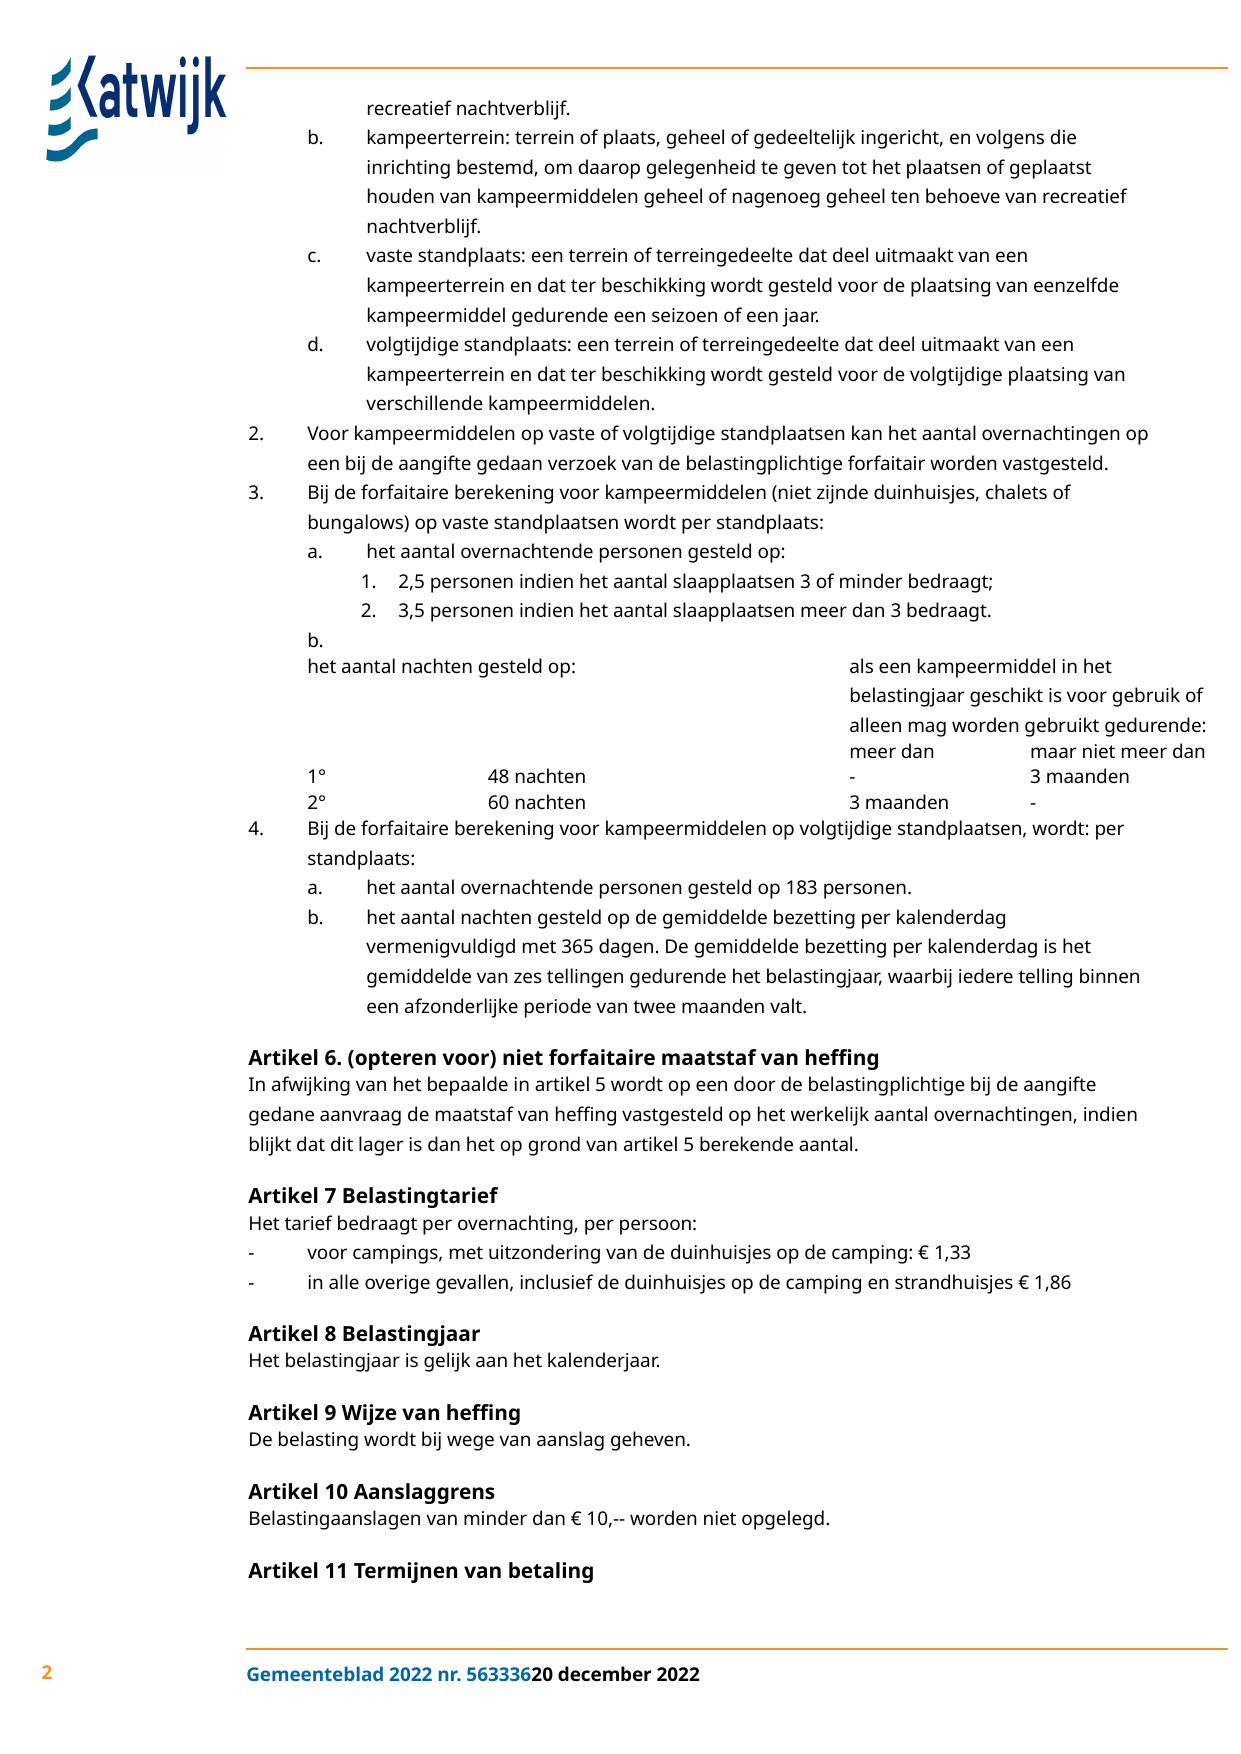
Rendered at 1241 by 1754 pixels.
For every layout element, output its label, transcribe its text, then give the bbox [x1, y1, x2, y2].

text Het belastingjaar is gelijk aan het kalenderjaar. [248, 1348, 1152, 1373]
list voor campings, met uitzondering van de duinhuisjes op de camping: € 1,33 [248, 1239, 1152, 1265]
text De belasting wordt bij wege van aanslag geheven. [248, 1427, 1152, 1452]
list 2,5 personen indien het aantal slaapplaatsen 3 of minder bedraagt; [361, 568, 1152, 594]
list het aantal nachten gesteld op de gemiddelde bezetting per kalenderdag vermenigvuldigd met 365 dagen. De gemiddelde bezetting per kalenderdag is het gemiddelde van zes tellingen gedurende het belastingjaar, waarbij iedere telling binnen een afzonderlijke periode van twee maanden valt. [307, 904, 1152, 1018]
table_cell - [1030, 790, 1211, 815]
table_cell [669, 790, 849, 815]
table_cell - [849, 764, 1030, 789]
text In afwijking van het bepaalde in artikel 5 wordt op een door de belastingplichtige bij de aangifte gedane aanvraag de maatstaf van heffing vastgesteld op het werkelijk aantal overnachtingen, indien blijkt dat dit lager is dan het op grond van artikel 5 berekende aantal. [248, 1072, 1152, 1157]
table_header [669, 653, 849, 738]
list in alle overige gevallen, inclusief de duinhuisjes op de camping en strandhuisjes € 1,86 [248, 1269, 1152, 1294]
list Bij de forfaitaire berekening voor kampeermiddelen op volgtijdige standplaatsen, wordt: per standplaats: [248, 815, 1152, 871]
list vaste standplaats: een terrein of terreingedeelte dat deel uitmaakt van een kampeerterrein en dat ter beschikking wordt gesteld voor de plaatsing van eenzelfde kampeermiddel gedurende een seizoen of een jaar. [307, 243, 1152, 328]
table_cell 3 maanden [1030, 764, 1211, 789]
table_cell 3 maanden [849, 790, 1030, 815]
table_cell 2° [307, 790, 488, 815]
list het aantal overnachtende personen gesteld op 183 personen. [307, 874, 1152, 900]
table_cell [488, 738, 668, 764]
list volgtijdige standplaats: een terrein of terreingedeelte dat deel uitmaakt van een kampeerterrein en dat ter beschikking wordt gesteld voor de volgtijdige plaatsing van verschillende kampeermiddelen. [307, 331, 1152, 416]
table_cell 1° [307, 764, 488, 789]
table_header als een kampeermiddel in het belastingjaar geschikt is voor gebruik of alleen mag worden gebruikt gedurende: [849, 653, 1211, 738]
text Artikel 11 Termijnen van betaling [248, 1556, 1152, 1584]
text Belastingaanslagen van minder dan € 10,-- worden niet opgelegd. [248, 1505, 1152, 1531]
text Artikel 7 Belastingtarief [248, 1181, 1152, 1210]
picture [41, 47, 231, 172]
table_cell [307, 738, 488, 764]
table_cell [669, 764, 849, 789]
table_cell [669, 738, 849, 764]
text Artikel 10 Aanslaggrens [248, 1477, 1152, 1505]
list kampeerterrein: terrein of plaats, geheel of gedeeltelijk ingericht, en volgens die inrichting bestemd, om daarop gelegenheid te geven tot het plaatsen of geplaatst houden van kampeermiddelen geheel of nagenoeg geheel ten behoeve van recreatief nachtverblijf. [307, 124, 1152, 239]
table_header het aantal nachten gesteld op: [307, 653, 668, 738]
text Het tarief bedraagt per overnachting, per persoon: [248, 1210, 1152, 1235]
text Artikel 9 Wijze van heffing [248, 1398, 1152, 1427]
table_cell 60 nachten [488, 790, 668, 815]
list Voor kampeermiddelen op vaste of volgtijdige standplaatsen kan het aantal overnachtingen op een bij de aangifte gedaan verzoek van de belastingplichtige forfaitair worden vastgesteld. [248, 420, 1152, 476]
table_cell 48 nachten [488, 764, 668, 789]
list recreatief nachtverblijf. [307, 95, 1152, 121]
list Bij de forfaitaire berekening voor kampeermiddelen (niet zijnde duinhuisjes, chalets of bungalows) op vaste standplaatsen wordt per standplaats: [248, 479, 1152, 535]
list het aantal overnachtende personen gesteld op: [307, 538, 1152, 564]
text Artikel 6. (opteren voor) niet forfaitaire maatstaf van heffing [248, 1043, 1152, 1072]
list 3,5 personen indien het aantal slaapplaatsen meer dan 3 bedraagt. [361, 598, 1152, 623]
table_cell meer dan [849, 738, 1030, 764]
text Artikel 8 Belastingjaar [248, 1319, 1152, 1348]
table_cell maar niet meer dan [1030, 738, 1211, 764]
